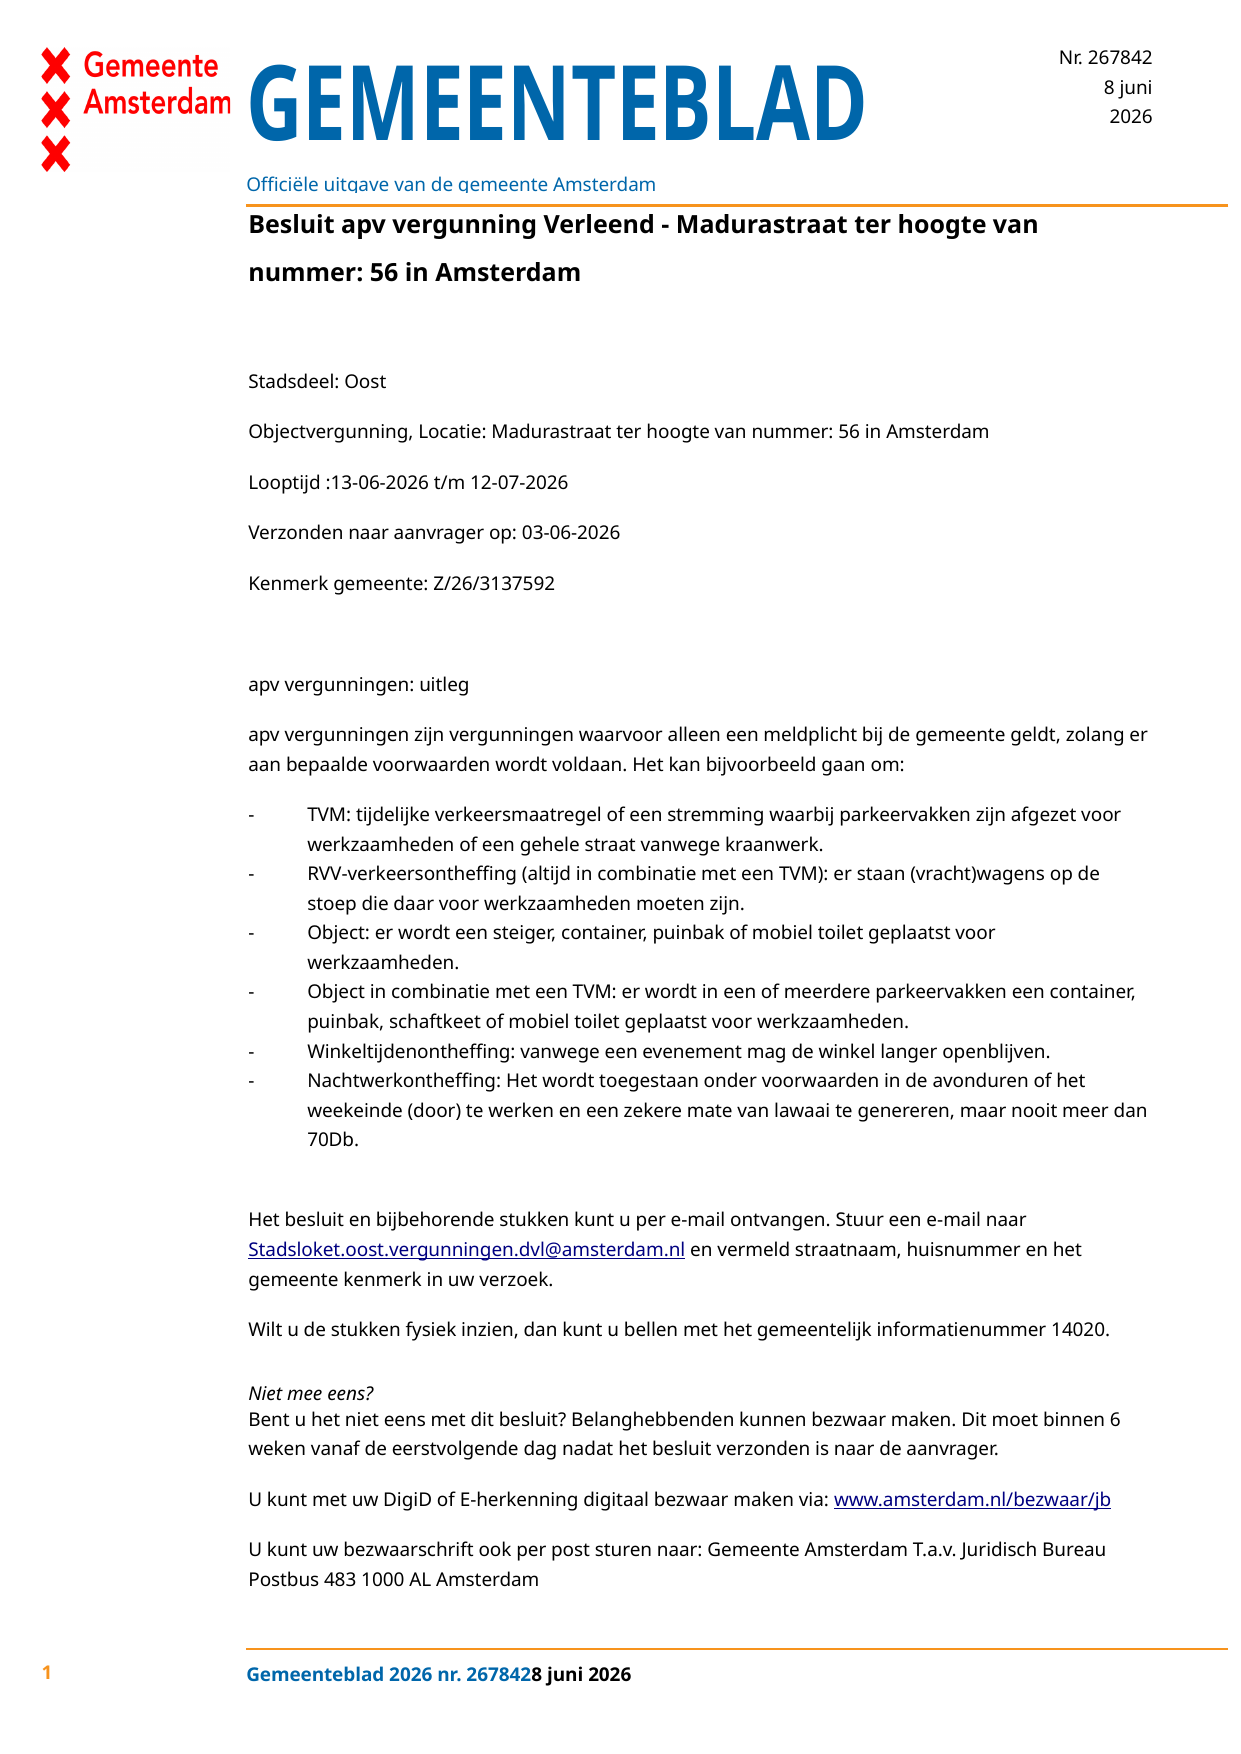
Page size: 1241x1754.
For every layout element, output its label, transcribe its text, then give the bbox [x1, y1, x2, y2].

text Verzonden naar aanvrager op: 03-06-2026 [248, 519, 1152, 545]
text Kenmerk gemeente: Z/26/3137592 [248, 570, 1152, 596]
list RVV-verkeersontheffing (altijd in combinatie met een TVM): er staan (vracht)wagens op de stoep die daar voor werkzaamheden moeten zijn. [248, 860, 1152, 916]
text Bent u het niet eens met dit besluit? Belanghebbenden kunnen bezwaar maken. Dit moet binnen 6 weken vanaf de eerstvolgende dag nadat het besluit verzonden is naar de aanvrager. [248, 1406, 1152, 1461]
text Objectvergunning, Locatie: Madurastraat ter hoogte van nummer: 56 in Amsterdam [248, 419, 1152, 444]
text apv vergunningen: uitleg [248, 671, 1152, 697]
list Winkeltijdenontheffing: vanwege een evenement mag de winkel langer openblijven. [248, 1038, 1152, 1064]
text Stadsdeel: Oost [248, 368, 1152, 394]
text Het besluit en bijbehorende stukken kunt u per e-mail ontvangen. Stuur een e-mail naar Stadsloket.oost.vergunningen.dvl@amsterdam.nl en vermeld straatnaam, huisnummer en het gemeente kenmerk in uw verzoek. [248, 1207, 1152, 1292]
list Nachtwerkontheffing: Het wordt toegestaan onder voorwaarden in de avonduren of het weekeinde (door) te werken en een zekere mate van lawaai te genereren, maar nooit meer dan 70Db. [248, 1067, 1152, 1152]
text Besluit apv vergunning Verleend - Madurastraat ter hoogte van nummer: 56 in Amsterdam [248, 207, 1152, 288]
text U kunt met uw DigiD of E-herkenning digitaal bezwaar maken via: www.amsterdam.nl/bezwaar/jb [248, 1486, 1152, 1512]
text Wilt u de stukken fysiek inzien, dan kunt u bellen met het gemeentelijk informatienummer 14020. [248, 1316, 1152, 1342]
text apv vergunningen zijn vergunningen waarvoor alleen een meldplicht bij de gemeente geldt, zolang er aan bepaalde voorwaarden wordt voldaan. Het kan bijvoorbeeld gaan om: [248, 721, 1152, 777]
list TVM: tijdelijke verkeersmaatregel of een stremming waarbij parkeervakken zijn afgezet voor werkzaamheden of een gehele straat vanwege kraanwerk. [248, 801, 1152, 857]
list Object in combinatie met een TVM: er wordt in een of meerdere parkeervakken een container, puinbak, schaftkeet of mobiel toilet geplaatst voor werkzaamheden. [248, 979, 1152, 1034]
picture [41, 47, 231, 172]
text Niet mee eens? [248, 1380, 1152, 1406]
text Looptijd :13-06-2026 t/m 12-07-2026 [248, 469, 1152, 495]
list Object: er wordt een steiger, container, puinbak of mobiel toilet geplaatst voor werkzaamheden. [248, 919, 1152, 975]
text U kunt uw bezwaarschrift ook per post sturen naar: Gemeente Amsterdam T.a.v. Juridisch Bureau Postbus 483 1000 AL Amsterdam [248, 1536, 1152, 1592]
